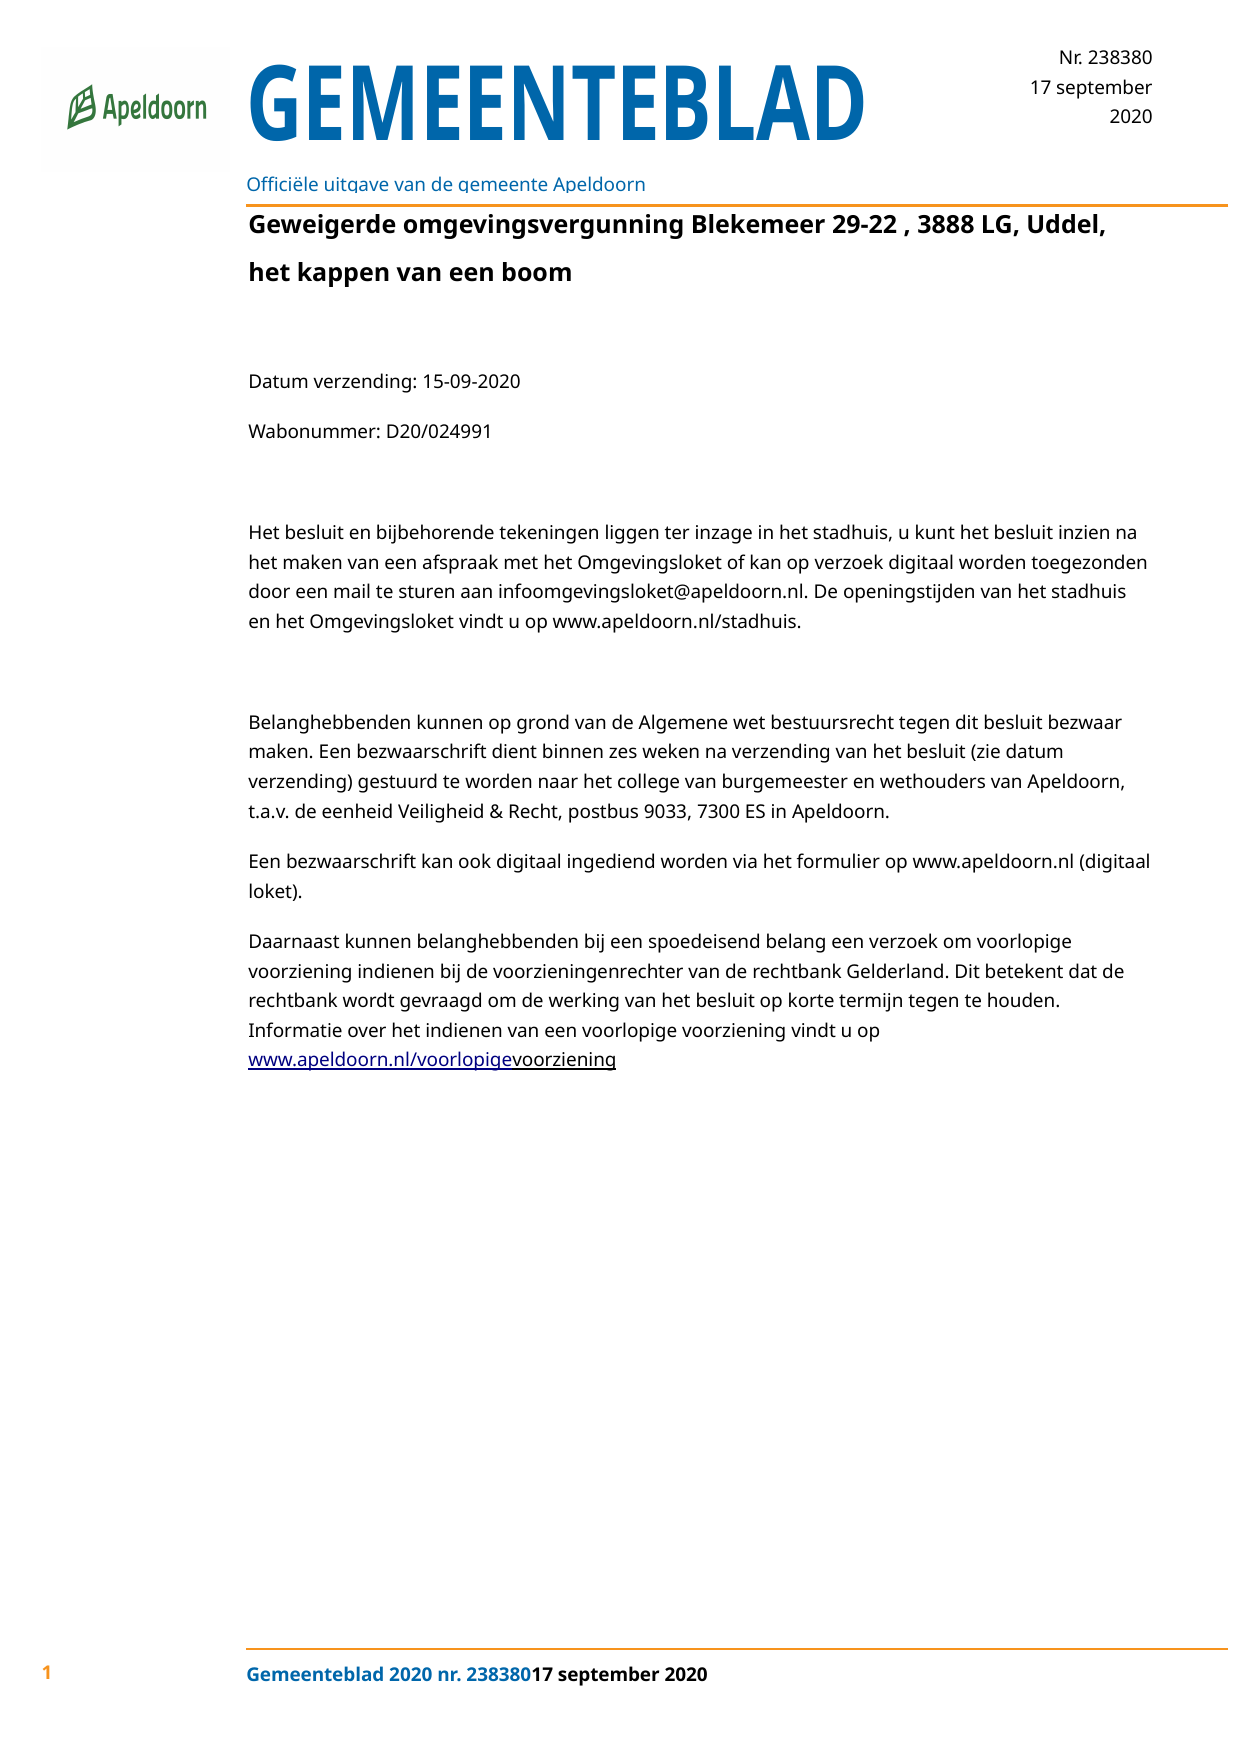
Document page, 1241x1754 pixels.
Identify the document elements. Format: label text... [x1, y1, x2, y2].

text Wabonummer: D20/024991 [248, 419, 1152, 444]
text Daarnaast kunnen belanghebbenden bij een spoedeisend belang een verzoek om voorlopige voorziening indienen bij de voorzieningenrechter van de rechtbank Gelderland. Dit betekent dat de rechtbank wordt gevraagd om de werking van het besluit op korte termijn tegen te houden. Informatie over het indienen van een voorlopige voorziening vindt u op www.apeldoorn.nl/voorlopigevoorziening [248, 928, 1152, 1072]
text Het besluit en bijbehorende tekeningen liggen ter inzage in het stadhuis, u kunt het besluit inzien na het maken van een afspraak met het Omgevingsloket of kan op verzoek digitaal worden toegezonden door een mail te sturen aan infoomgevingsloket@apeldoorn.nl. De openingstijden van het stadhuis en het Omgevingsloket vindt u op www.apeldoorn.nl/stadhuis. [248, 519, 1152, 634]
picture [41, 47, 231, 172]
text Een bezwaarschrift kan ook digitaal ingediend worden via het formulier op www.apeldoorn.nl (digitaal loket). [248, 848, 1152, 904]
text Belanghebbenden kunnen op grond van de Algemene wet bestuursrecht tegen dit besluit bezwaar maken. Een bezwaarschrift dient binnen zes weken na verzending van het besluit (zie datum verzending) gestuurd te worden naar het college van burgemeester en wethouders van Apeldoorn, t.a.v. de eenheid Veiligheid & Recht, postbus 9033, 7300 ES in Apeldoorn. [248, 709, 1152, 824]
text Geweigerde omgevingsvergunning Blekemeer 29-22 , 3888 LG, Uddel, het kappen van een boom [248, 207, 1152, 288]
text Datum verzending: 15-09-2020 [248, 368, 1152, 394]
